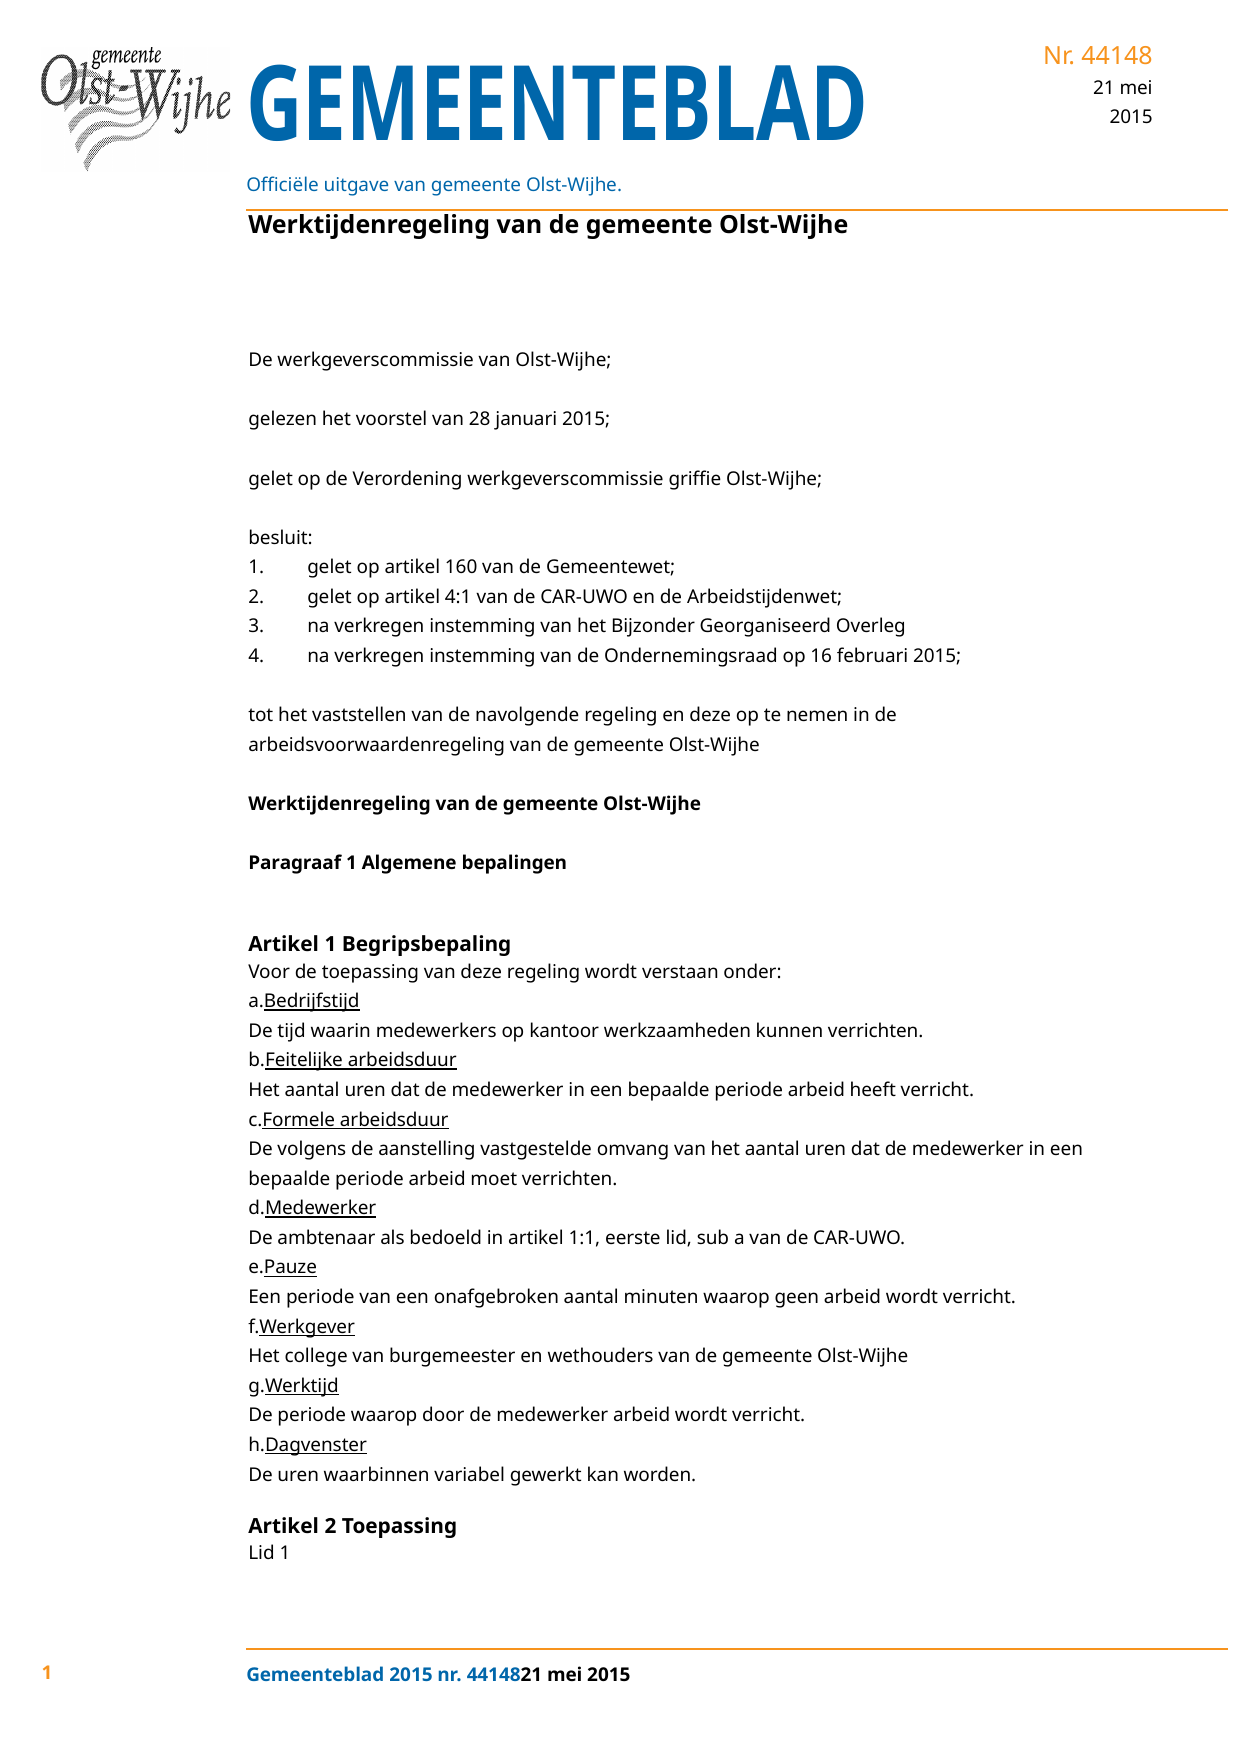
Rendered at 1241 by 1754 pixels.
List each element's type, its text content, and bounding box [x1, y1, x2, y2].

text Paragraaf 1 Algemene bepalingen [248, 849, 1152, 875]
text c.Formele arbeidsduur [248, 1106, 1152, 1131]
text d.Medewerker [248, 1194, 1152, 1220]
text besluit: [248, 524, 1152, 550]
text Artikel 2 Toepassing [248, 1511, 1152, 1539]
text Het college van burgemeester en wethouders van de gemeente Olst-Wijhe [248, 1342, 1152, 1368]
list gelet op artikel 160 van de Gemeentewet; [248, 553, 1152, 579]
text e.Pauze [248, 1254, 1152, 1279]
list na verkregen instemming van de Ondernemingsraad op 16 februari 2015; [248, 642, 1152, 668]
text Werktijdenregeling van de gemeente Olst-Wijhe [248, 211, 1152, 241]
text Een periode van een onafgebroken aantal minuten waarop geen arbeid wordt verricht. [248, 1283, 1152, 1309]
text Voor de toepassing van deze regeling wordt verstaan onder: [248, 958, 1152, 983]
text b.Feitelijke arbeidsduur [248, 1047, 1152, 1072]
text tot het vaststellen van de navolgende regeling en deze op te nemen in de arbeidsvoorwaardenregeling van de gemeente Olst-Wijhe [248, 701, 1152, 757]
text Werktijdenregeling van de gemeente Olst-Wijhe [248, 790, 1152, 816]
text De ambtenaar als bedoeld in artikel 1:1, eerste lid, sub a van de CAR-UWO. [248, 1224, 1152, 1250]
text De tijd waarin medewerkers op kantoor werkzaamheden kunnen verrichten. [248, 1017, 1152, 1043]
text h.Dagvenster [248, 1431, 1152, 1457]
text De werkgeverscommissie van Olst-Wijhe; [248, 346, 1152, 372]
text g.Werktijd [248, 1372, 1152, 1398]
text f.Werkgever [248, 1313, 1152, 1338]
text De periode waarop door de medewerker arbeid wordt verricht. [248, 1402, 1152, 1427]
text De volgens de aanstelling vastgestelde omvang van het aantal uren dat de medewerker in een bepaalde periode arbeid moet verrichten. [248, 1135, 1152, 1191]
list gelet op artikel 4:1 van de CAR-UWO en de Arbeidstijdenwet; [248, 583, 1152, 609]
text gelezen het voorstel van 28 januari 2015; [248, 406, 1152, 431]
text Artikel 1 Begripsbepaling [248, 929, 1152, 958]
text Lid 1 [248, 1539, 1152, 1565]
list na verkregen instemming van het Bijzonder Georganiseerd Overleg [248, 613, 1152, 638]
text De uren waarbinnen variabel gewerkt kan worden. [248, 1461, 1152, 1486]
text gelet op de Verordening werkgeverscommissie griffie Olst-Wijhe; [248, 465, 1152, 491]
text Het aantal uren dat de medewerker in een bepaalde periode arbeid heeft verricht. [248, 1076, 1152, 1102]
picture [41, 47, 231, 172]
text a.Bedrijfstijd [248, 987, 1152, 1013]
